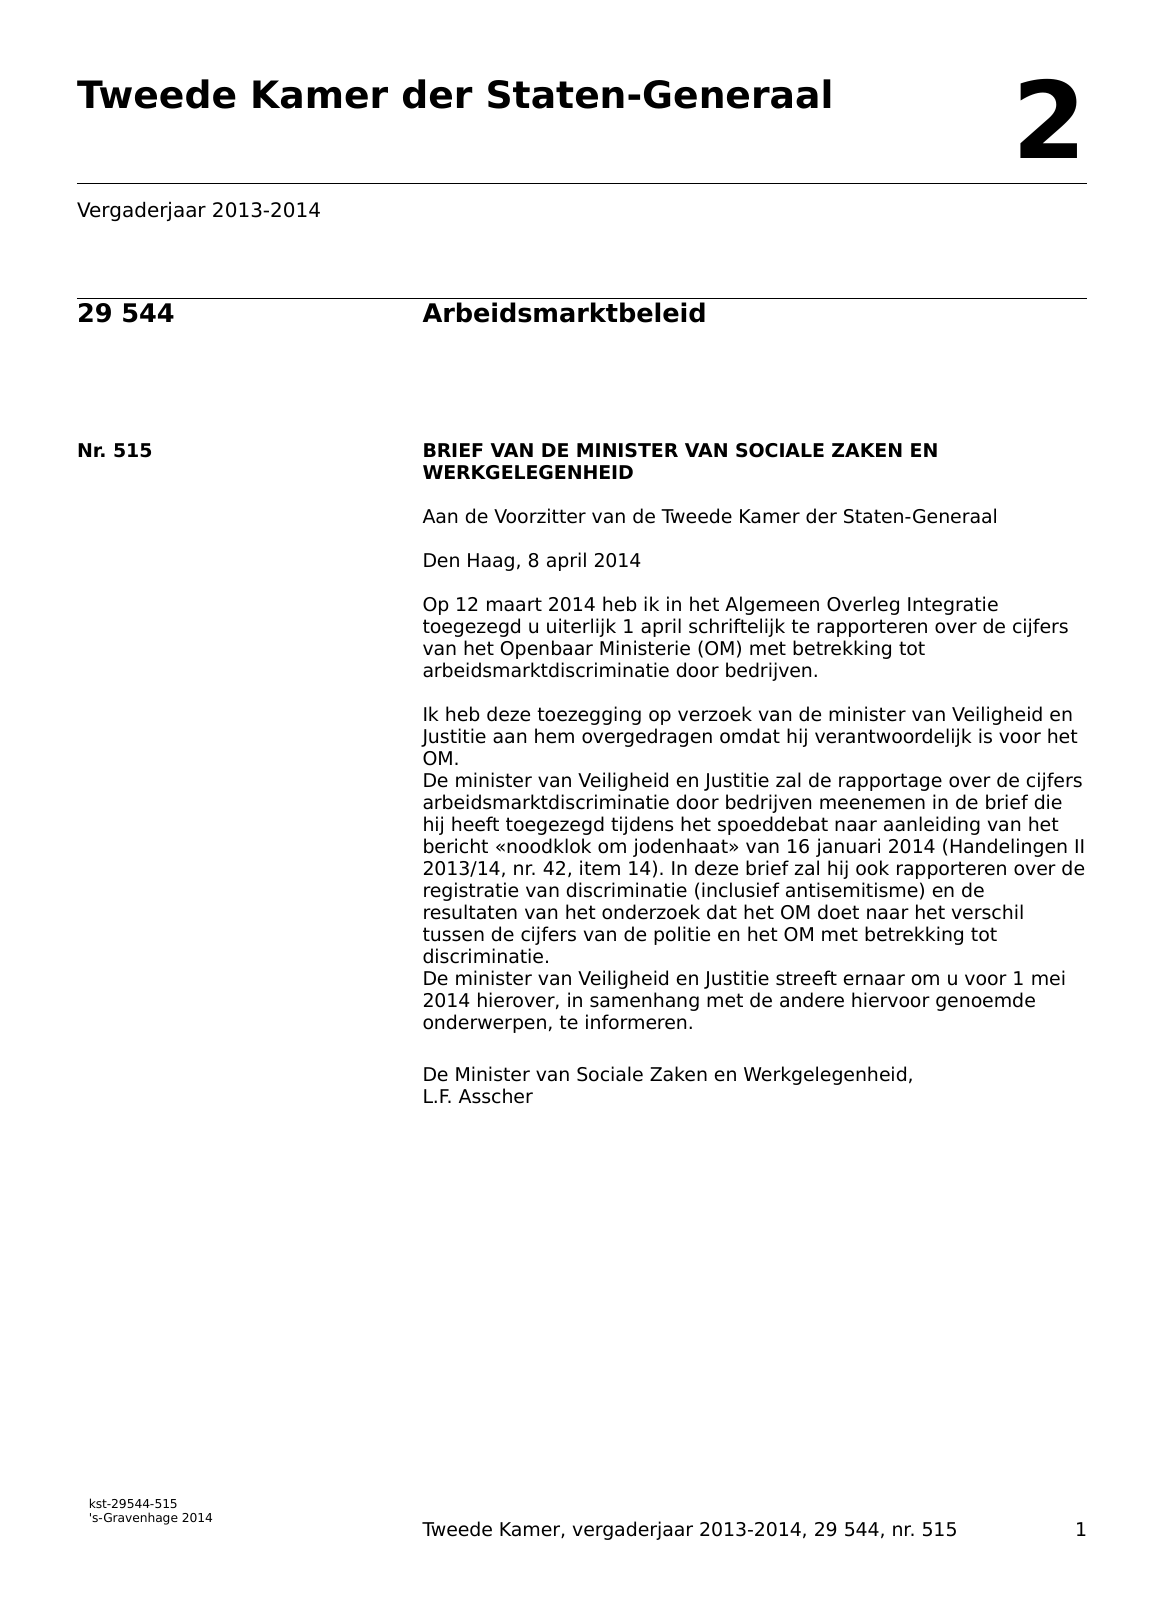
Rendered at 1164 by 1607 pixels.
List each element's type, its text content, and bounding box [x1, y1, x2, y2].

table_header Tweede Kamer der Staten-Generaal [77, 59, 886, 183]
table_header 2 [886, 59, 1087, 183]
text Op 12 maart 2014 heb ik in het Algemeen Overleg Integratie toegezegd u uiterlijk 1 april schriftelijk te rapporteren over de cijfers van het Openbaar Ministerie (OM) met betrekking tot arbeidsmarktdiscriminatie door bedrijven. [422, 594, 1087, 682]
text Den Haag, 8 april 2014 [422, 550, 1087, 572]
text De minister van Veiligheid en Justitie zal de rapportage over de cijfers arbeidsmarktdiscriminatie door bedrijven meenemen in de brief die hij heeft toegezegd tijdens het spoeddebat naar aanleiding van het bericht «noodklok om jodenhaat» van 16 januari 2014 (Handelingen II 2013/14, nr. 42, item 14). In deze brief zal hij ook rapporteren over de registratie van discriminatie (inclusief antisemitisme) en de resultaten van het onderzoek dat het OM doet naar het verschil tussen de cijfers van de politie en het OM met betrekking tot discriminatie. [422, 770, 1087, 968]
subtitle Nr. 515 BRIEF VAN DE MINISTER VAN SOCIALE ZAKEN EN WERKGELEGENHEID [77, 440, 1087, 484]
text Ik heb deze toezegging op verzoek van de minister van Veiligheid en Justitie aan hem overgedragen omdat hij verantwoordelijk is voor het OM. [422, 704, 1087, 770]
text De minister van Veiligheid en Justitie streeft ernaar om u voor 1 mei 2014 hierover, in samenhang met de andere hiervoor genoemde onderwerpen, te informeren. [422, 968, 1087, 1034]
subtitle 29 544 Arbeidsmarktbeleid [77, 299, 1087, 329]
text 's-Gravenhage 2014 [88, 1511, 323, 1525]
text Aan de Voorzitter van de Tweede Kamer der Staten-Generaal [422, 506, 1087, 528]
text kst-29544-515 [88, 1497, 323, 1511]
table_cell Vergaderjaar 2013-2014 [77, 184, 1087, 298]
text De Minister van Sociale Zaken en Werkgelegenheid, L.F. Asscher [422, 1064, 1087, 1108]
